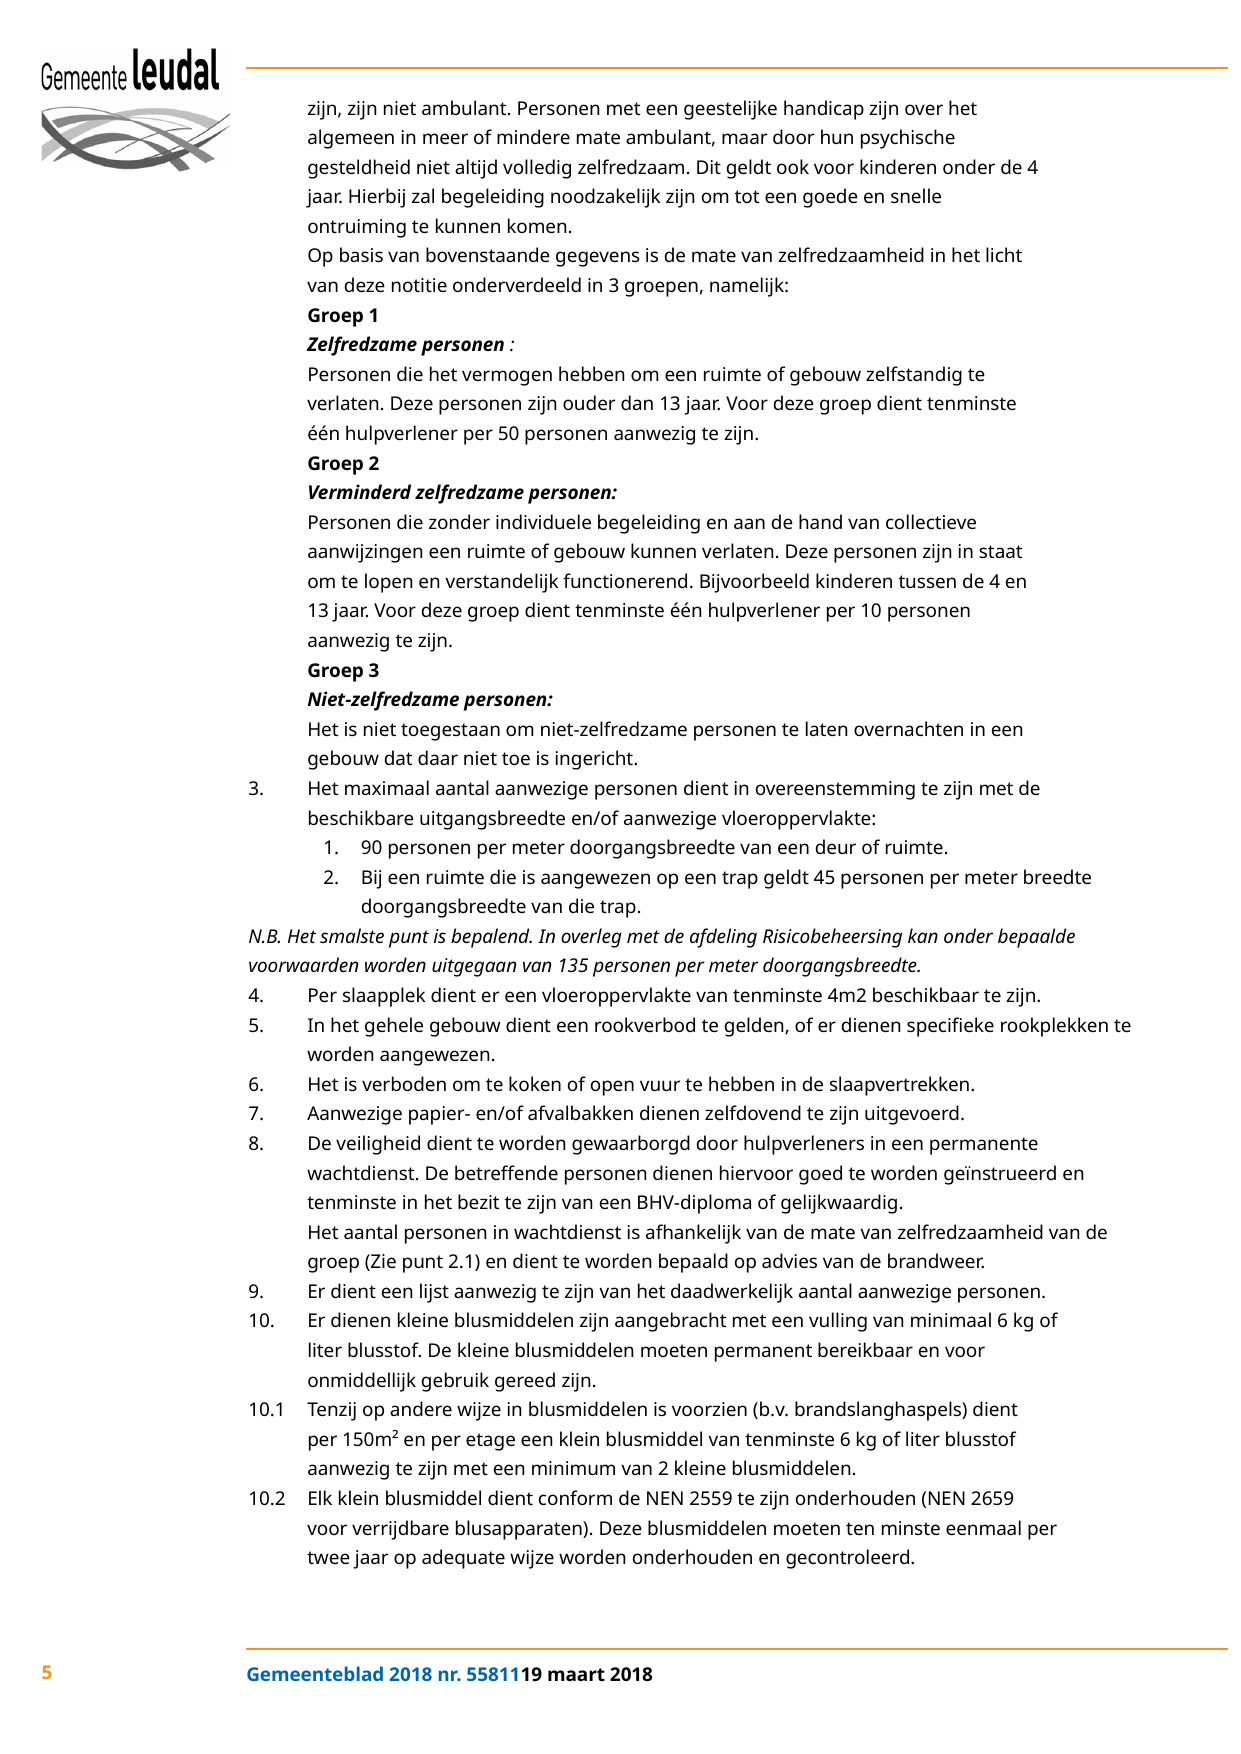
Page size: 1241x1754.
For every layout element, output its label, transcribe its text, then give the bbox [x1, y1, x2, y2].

list Groep 1 [248, 302, 1152, 328]
list Het aantal personen in wachtdienst is afhankelijk van de mate van zelfredzaamheid van de groep (Zie punt 2.1) en dient te worden bepaald op advies van de brandweer. [248, 1219, 1152, 1274]
list per 150m² en per etage een klein blusmiddel van tenminste 6 kg of liter blusstof [248, 1426, 1152, 1452]
list Het maximaal aantal aanwezige personen dient in overeenstemming te zijn met de beschikbare uitgangsbreedte en/of aanwezige vloeroppervlakte: [248, 775, 1152, 831]
list aanwezig te zijn. [248, 627, 1152, 653]
list Personen die zonder individuele begeleiding en aan de hand van collectieve [248, 509, 1152, 535]
list Niet-zelfredzame personen: [248, 686, 1152, 712]
list Zelfredzame personen : [248, 331, 1152, 357]
list Elk klein blusmiddel dient conform de NEN 2559 te zijn onderhouden (NEN 2659 [248, 1485, 1152, 1511]
list In het gehele gebouw dient een rookverbod te gelden, of er dienen specifieke rookplekken te worden aangewezen. [248, 1012, 1152, 1067]
list 13 jaar. Voor deze groep dient tenminste één hulpverlener per 10 personen [248, 598, 1152, 623]
list zijn, zijn niet ambulant. Personen met een geestelijke handicap zijn over het [248, 95, 1152, 121]
list Het is verboden om te koken of open vuur te hebben in de slaapvertrekken. [248, 1071, 1152, 1097]
list algemeen in meer of mindere mate ambulant, maar door hun psychische [248, 124, 1152, 150]
list Groep 2 [248, 450, 1152, 476]
list twee jaar op adequate wijze worden onderhouden en gecontroleerd. [248, 1544, 1152, 1570]
list Bij een ruimte die is aangewezen op een trap geldt 45 personen per meter breedte doorgangsbreedte van die trap. [323, 864, 1152, 919]
list ontruiming te kunnen komen. [248, 213, 1152, 239]
list Personen die het vermogen hebben om een ruimte of gebouw zelfstandig te [248, 361, 1152, 387]
list gebouw dat daar niet toe is ingericht. [248, 746, 1152, 771]
list onmiddellijk gebruik gereed zijn. [248, 1367, 1152, 1393]
list Tenzij op andere wijze in blusmiddelen is voorzien (b.v. brandslanghaspels) dient [248, 1396, 1152, 1422]
list Het is niet toegestaan om niet-zelfredzame personen te laten overnachten in een [248, 716, 1152, 742]
list Groep 3 [248, 657, 1152, 683]
list liter blusstof. De kleine blusmiddelen moeten permanent bereikbaar en voor [248, 1337, 1152, 1363]
list Per slaapplek dient er een vloeroppervlakte van tenminste 4m2 beschikbaar te zijn. [248, 982, 1152, 1008]
text N.B. Het smalste punt is bepalend. In overleg met de afdeling Risicobeheersing kan onder bepaalde voorwaarden worden uitgegaan van 135 personen per meter doorgangsbreedte. [248, 923, 1152, 978]
list Verminderd zelfredzame personen: [248, 479, 1152, 505]
picture [41, 47, 231, 172]
list gesteldheid niet altijd volledig zelfredzaam. Dit geldt ook voor kinderen onder de 4 [248, 154, 1152, 180]
list van deze notitie onderverdeeld in 3 groepen, namelijk: [248, 272, 1152, 298]
list jaar. Hierbij zal begeleiding noodzakelijk zijn om tot een goede en snelle [248, 183, 1152, 209]
list verlaten. Deze personen zijn ouder dan 13 jaar. Voor deze groep dient tenminste [248, 391, 1152, 416]
list aanwijzingen een ruimte of gebouw kunnen verlaten. Deze personen zijn in staat [248, 538, 1152, 564]
list één hulpverlener per 50 personen aanwezig te zijn. [248, 420, 1152, 446]
list 90 personen per meter doorgangsbreedte van een deur of ruimte. [323, 834, 1152, 860]
list om te lopen en verstandelijk functionerend. Bijvoorbeeld kinderen tussen de 4 en [248, 568, 1152, 594]
list Er dienen kleine blusmiddelen zijn aangebracht met een vulling van minimaal 6 kg of [248, 1308, 1152, 1333]
list Op basis van bovenstaande gegevens is de mate van zelfredzaamheid in het licht [248, 243, 1152, 268]
list aanwezig te zijn met een minimum van 2 kleine blusmiddelen. [248, 1456, 1152, 1481]
list Er dient een lijst aanwezig te zijn van het daadwerkelijk aantal aanwezige personen. [248, 1278, 1152, 1304]
list De veiligheid dient te worden gewaarborgd door hulpverleners in een permanente wachtdienst. De betreffende personen dienen hiervoor goed te worden geïnstrueerd en tenminste in het bezit te zijn van een BHV-diploma of gelijkwaardig. [248, 1130, 1152, 1215]
list Aanwezige papier- en/of afvalbakken dienen zelfdovend te zijn uitgevoerd. [248, 1101, 1152, 1126]
list voor verrijdbare blusapparaten). Deze blusmiddelen moeten ten minste eenmaal per [248, 1515, 1152, 1541]
